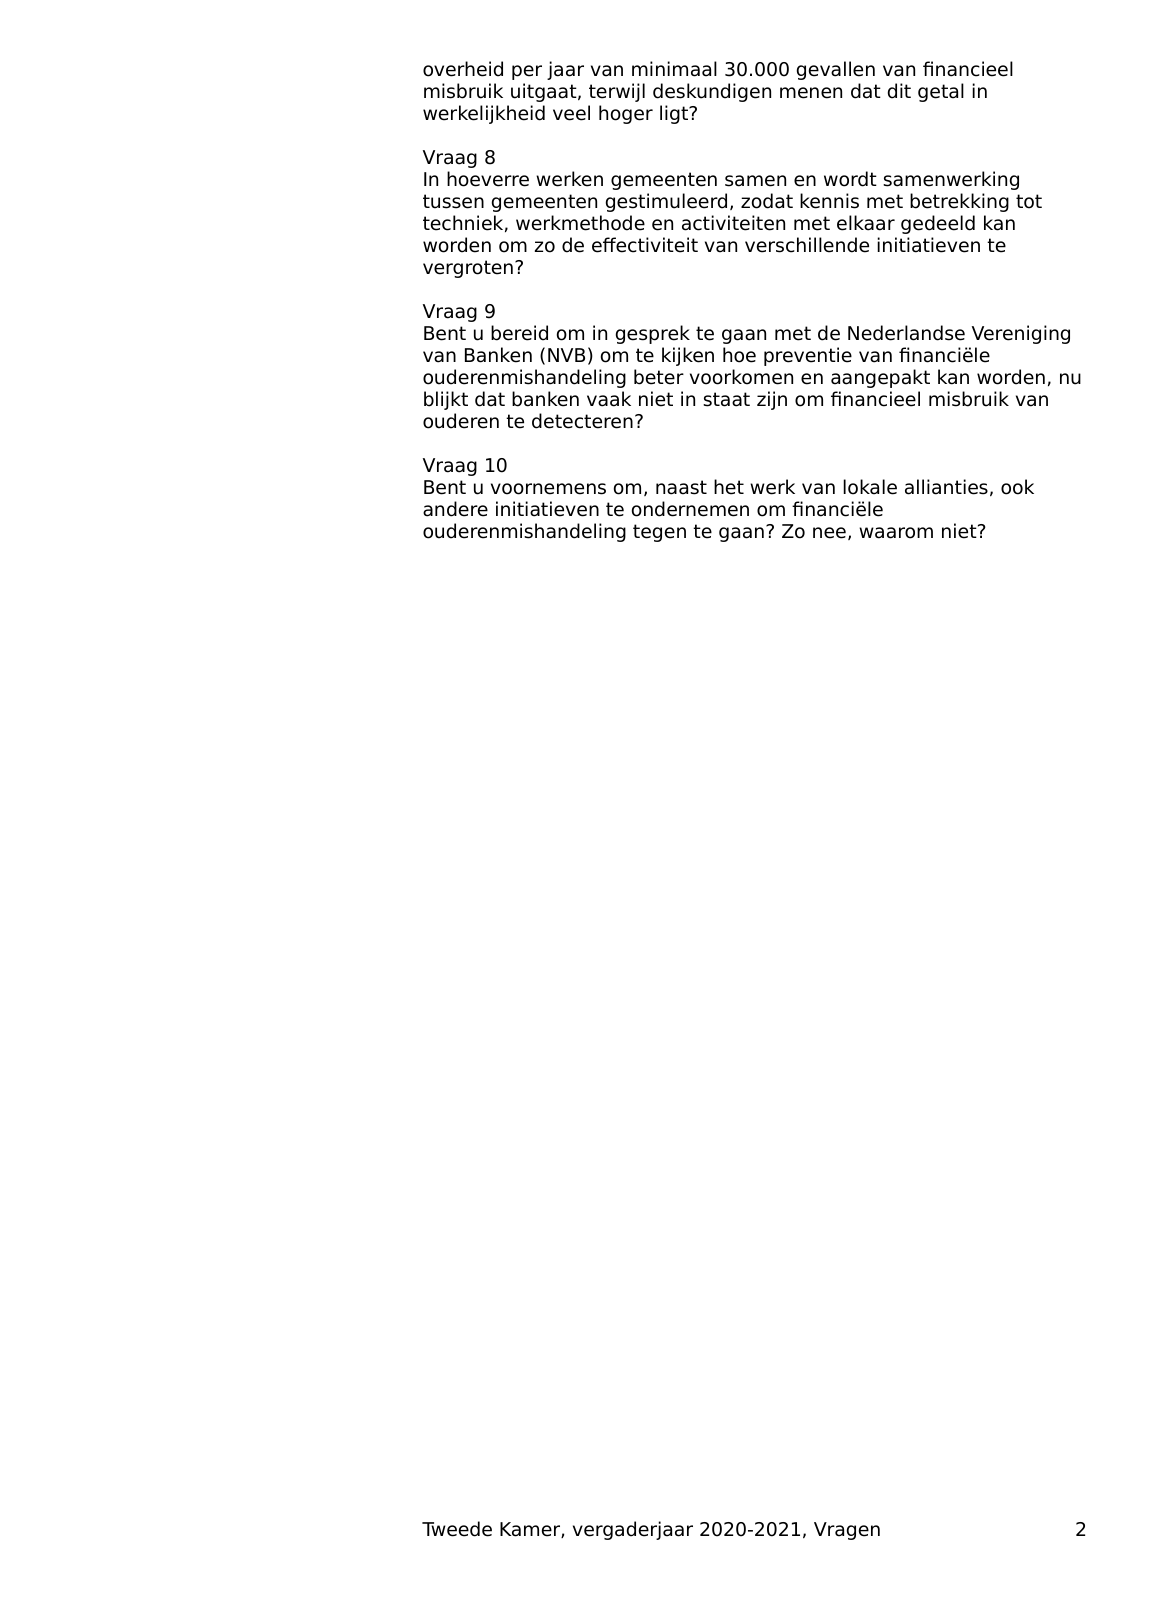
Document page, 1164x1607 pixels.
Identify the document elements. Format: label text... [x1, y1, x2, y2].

text Vraag 9 [422, 301, 1087, 323]
text Vraag 8 [422, 147, 1087, 169]
text overheid per jaar van minimaal 30.000 gevallen van financieel misbruik uitgaat, terwijl deskundigen menen dat dit getal in werkelijkheid veel hoger ligt? [422, 59, 1087, 125]
text Vraag 10 [422, 455, 1087, 477]
text Bent u bereid om in gesprek te gaan met de Nederlandse Vereniging van Banken (NVB) om te kijken hoe preventie van financiële ouderenmishandeling beter voorkomen en aangepakt kan worden, nu blijkt dat banken vaak niet in staat zijn om financieel misbruik van ouderen te detecteren? [422, 323, 1087, 433]
text In hoeverre werken gemeenten samen en wordt samenwerking tussen gemeenten gestimuleerd, zodat kennis met betrekking tot techniek, werkmethode en activiteiten met elkaar gedeeld kan worden om zo de effectiviteit van verschillende initiatieven te vergroten? [422, 169, 1087, 279]
text Bent u voornemens om, naast het werk van lokale allianties, ook andere initiatieven te ondernemen om financiële ouderenmishandeling tegen te gaan? Zo nee, waarom niet? [422, 477, 1087, 543]
